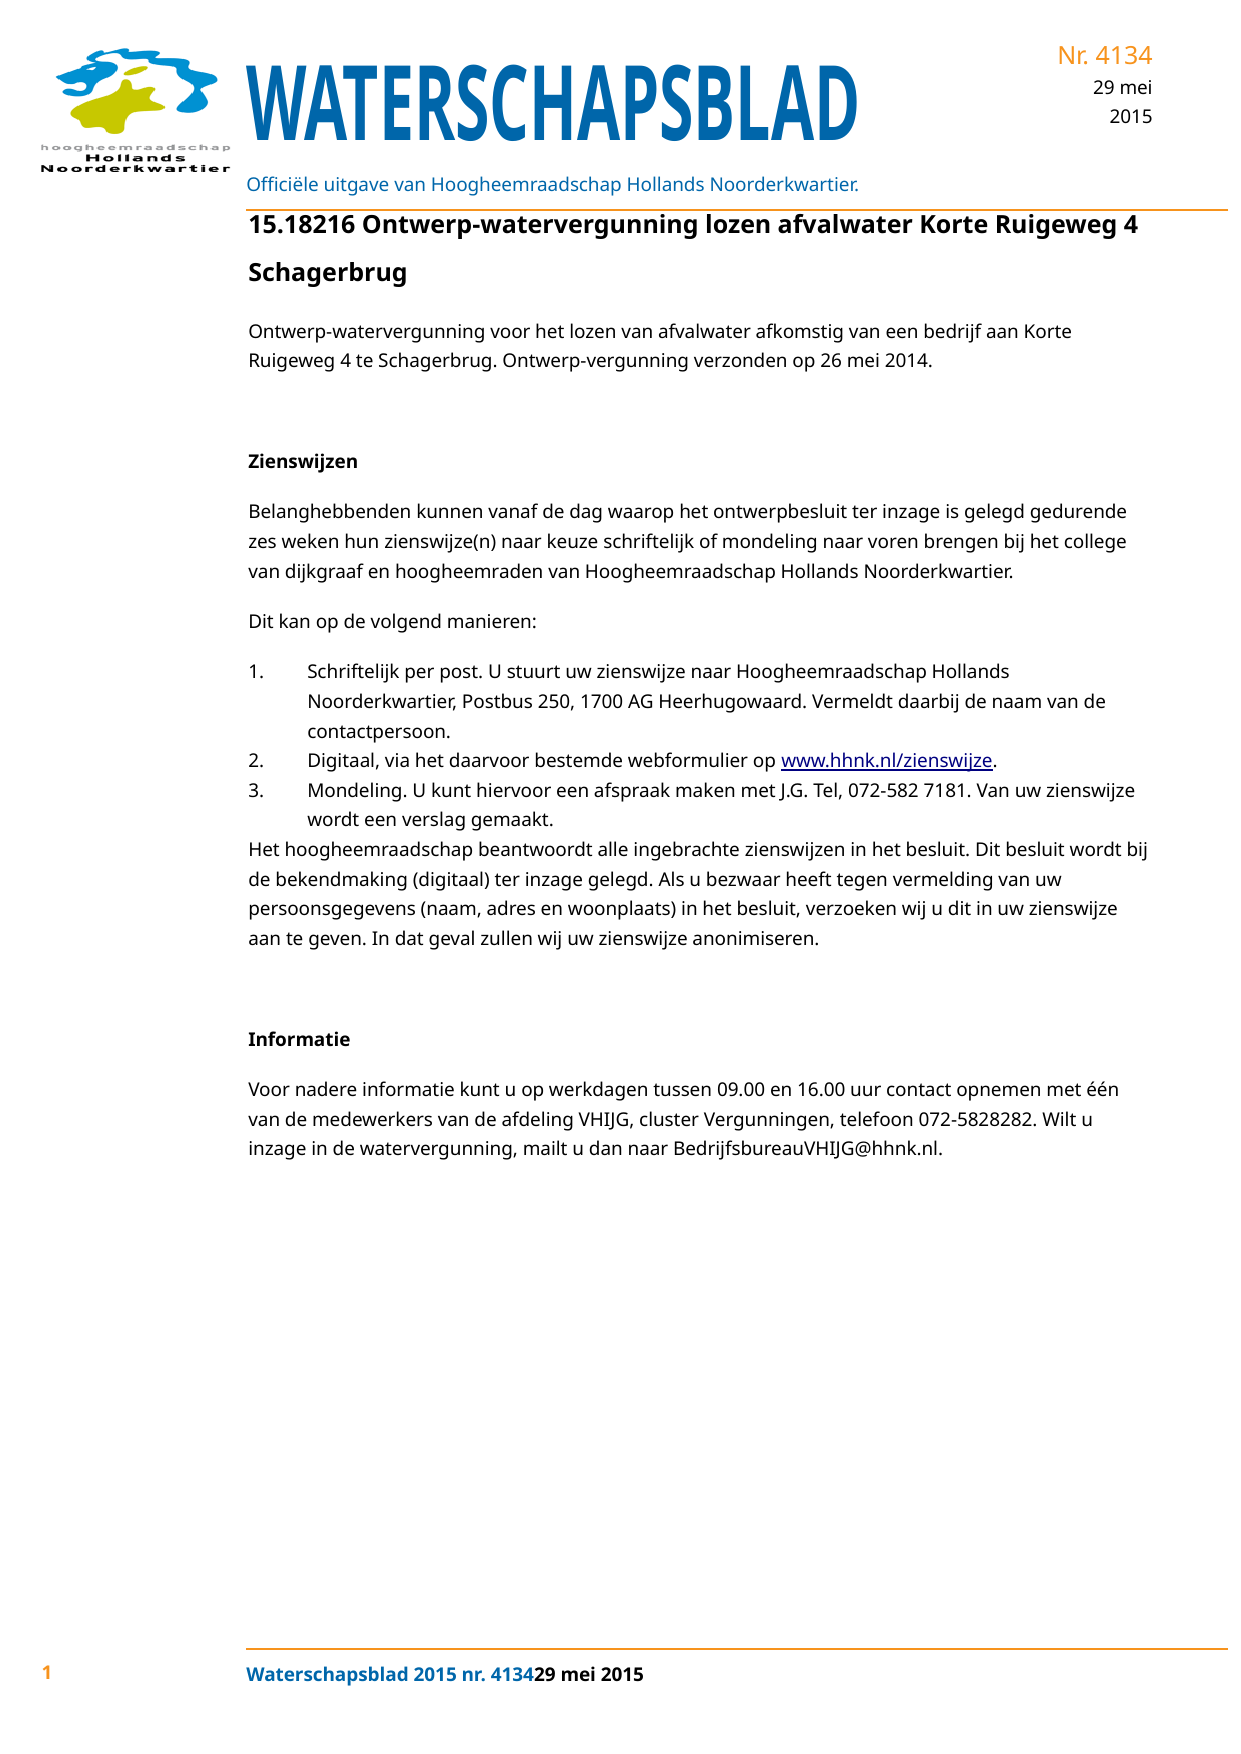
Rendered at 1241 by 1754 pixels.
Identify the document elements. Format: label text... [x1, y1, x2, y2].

list Mondeling. U kunt hiervoor een afspraak maken met J.G. Tel, 072-582 7181. Van uw zienswijze wordt een verslag gemaakt. [248, 777, 1152, 832]
text Informatie [248, 1026, 1152, 1052]
list Schriftelijk per post. U stuurt uw zienswijze naar Hoogheemraadschap Hollands Noorderkwartier, Postbus 250, 1700 AG Heerhugowaard. Vermeldt daarbij de naam van de contactpersoon. [248, 659, 1152, 744]
text 15.18216 Ontwerp-watervergunning lozen afvalwater Korte Ruigeweg 4 Schagerbrug [248, 211, 1152, 288]
list Digitaal, via het daarvoor bestemde webformulier op www.hhnk.nl/zienswijze. [248, 747, 1152, 773]
text Zienswijzen [248, 448, 1152, 474]
text Voor nadere informatie kunt u op werkdagen tussen 09.00 en 16.00 uur contact opnemen met één van de medewerkers van de afdeling VHIJG, cluster Vergunningen, telefoon 072-5828282. Wilt u inzage in de watervergunning, mailt u dan naar BedrijfsbureauVHIJG@hhnk.nl. [248, 1076, 1152, 1161]
picture [41, 47, 231, 172]
text Het hoogheemraadschap beantwoordt alle ingebrachte zienswijzen in het besluit. Dit besluit wordt bij de bekendmaking (digitaal) ter inzage gelegd. Als u bezwaar heeft tegen vermelding van uw persoonsgegevens (naam, adres en woonplaats) in het besluit, verzoeken wij u dit in uw zienswijze aan te geven. In dat geval zullen wij uw zienswijze anonimiseren. [248, 836, 1152, 951]
text Dit kan op de volgend manieren: [248, 608, 1152, 634]
text Belanghebbenden kunnen vanaf de dag waarop het ontwerpbesluit ter inzage is gelegd gedurende zes weken hun zienswijze(n) naar keuze schriftelijk of mondeling naar voren brengen bij het college van dijkgraaf en hoogheemraden van Hoogheemraadschap Hollands Noorderkwartier. [248, 499, 1152, 584]
text Ontwerp-watervergunning voor het lozen van afvalwater afkomstig van een bedrijf aan Korte Ruigeweg 4 te Schagerbrug. Ontwerp-vergunning verzonden op 26 mei 2014. [248, 318, 1152, 373]
